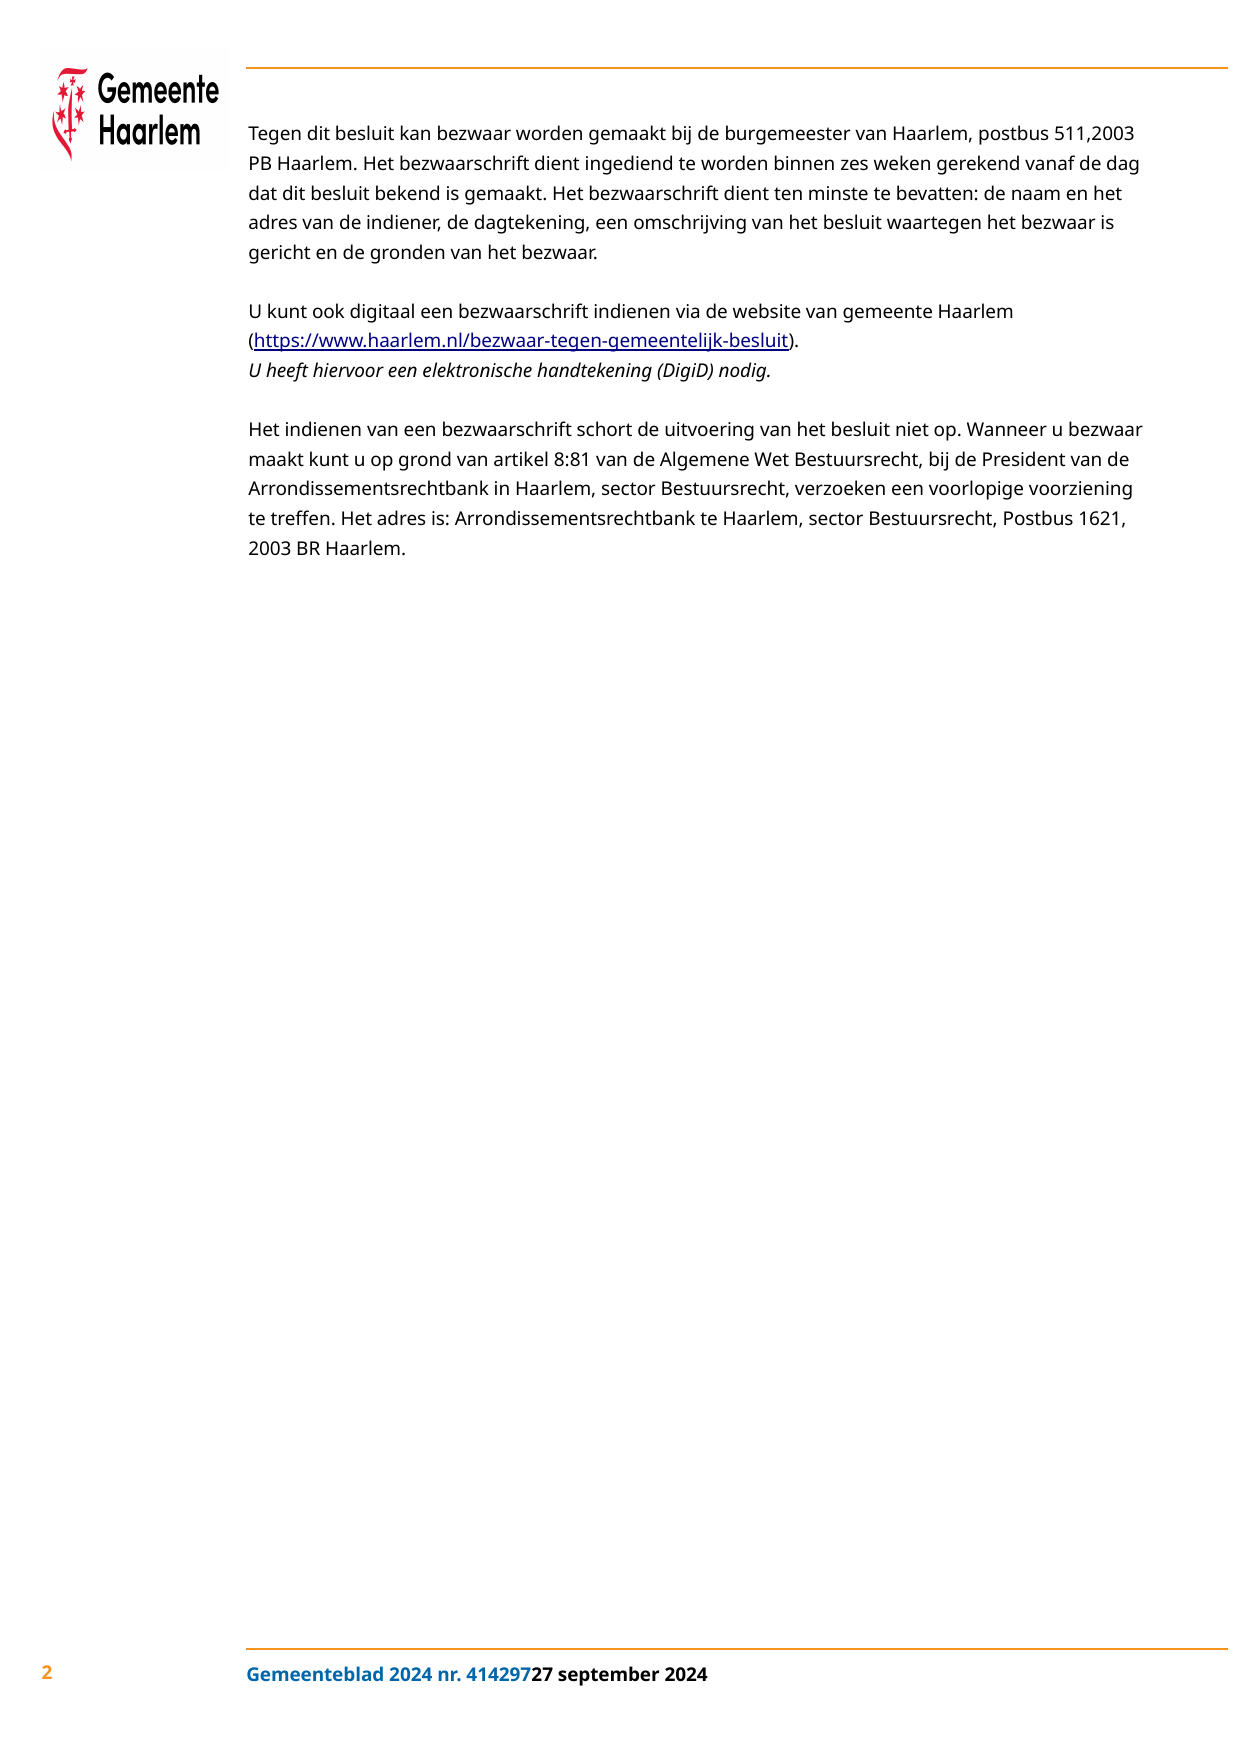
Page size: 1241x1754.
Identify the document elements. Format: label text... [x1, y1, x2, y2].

text Tegen dit besluit kan bezwaar worden gemaakt bij de burgemeester van Haarlem, postbus 511,2003 PB Haarlem. Het bezwaarschrift dient ingediend te worden binnen zes weken gerekend vanaf de dag dat dit besluit bekend is gemaakt. Het bezwaarschrift dient ten minste te bevatten: de naam en het adres van de indiener, de dagtekening, een omschrijving van het besluit waartegen het bezwaar is gericht en de gronden van het bezwaar. [248, 121, 1152, 264]
text Het indienen van een bezwaarschrift schort de uitvoering van het besluit niet op. Wanneer u bezwaar maakt kunt u op grond van artikel 8:81 van de Algemene Wet Bestuursrecht, bij de President van de Arrondissementsrechtbank in Haarlem, sector Bestuursrecht, verzoeken een voorlopige voorziening te treffen. Het adres is: Arrondissementsrechtbank te Haarlem, sector Bestuursrecht, Postbus 1621, 2003 BR Haarlem. [248, 416, 1152, 560]
picture [41, 47, 231, 172]
text U kunt ook digitaal een bezwaarschrift indienen via de website van gemeente Haarlem (https://www.haarlem.nl/bezwaar-tegen-gemeentelijk-besluit). [248, 298, 1152, 353]
text U heeft hiervoor een elektronische handtekening (DigiD) nodig. [248, 357, 1152, 383]
